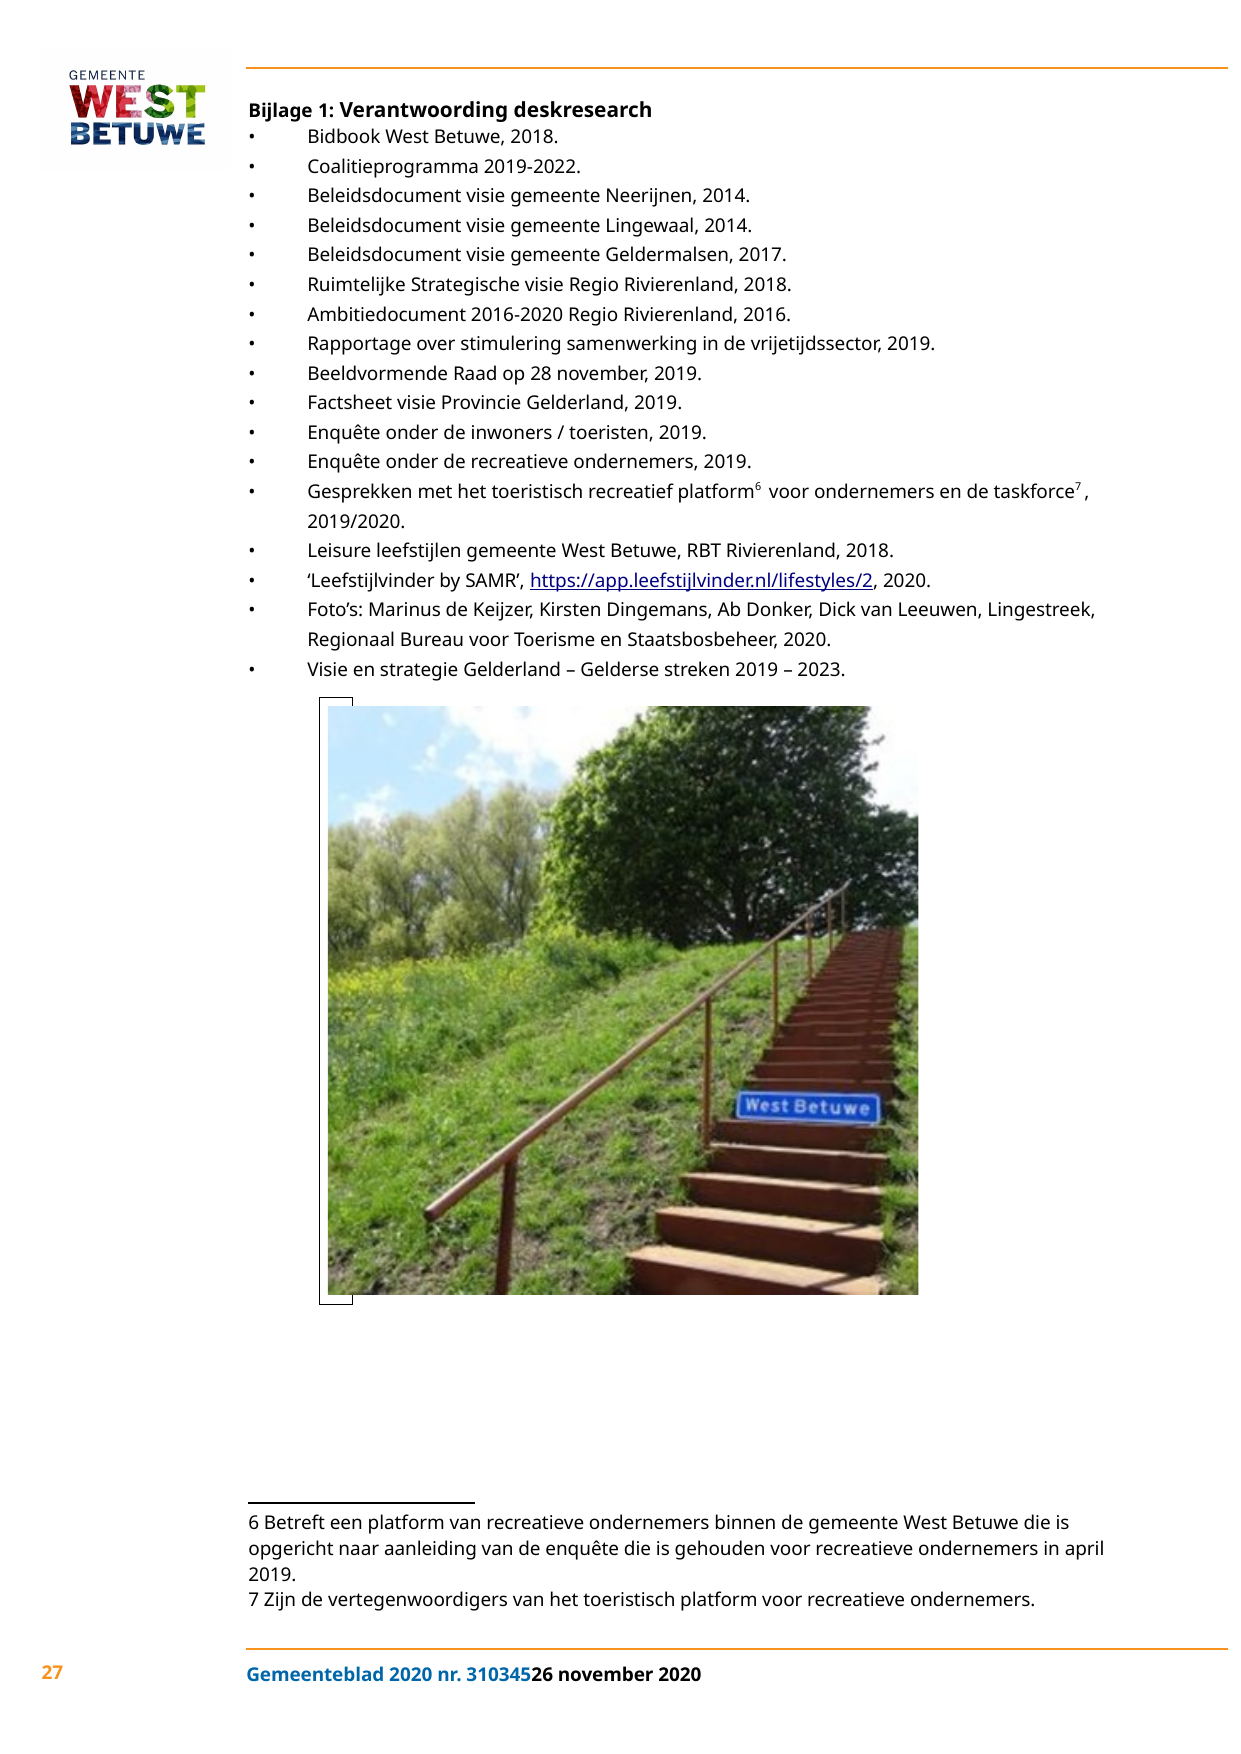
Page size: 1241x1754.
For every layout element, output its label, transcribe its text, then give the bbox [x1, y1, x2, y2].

list Gesprekken met het toeristisch recreatief platform voor ondernemers en de taskforce, 2019/2020. [248, 478, 1152, 534]
list ‘Leefstijlvinder by SAMR’, https://app.leefstijlvinder.nl/lifestyles/2, 2020. [248, 567, 1152, 593]
list Betreft een platform van recreatieve ondernemers binnen de gemeente West Betuwe die is opgericht naar aanleiding van de enquête die is gehouden voor recreatieve ondernemers in april 2019. [248, 1509, 1152, 1586]
list Enquête onder de inwoners / toeristen, 2019. [248, 419, 1152, 445]
picture [327, 706, 919, 1295]
text Bijlage 1: Verantwoording deskresearch [248, 95, 1152, 123]
list Beleidsdocument visie gemeente Lingewaal, 2014. [248, 212, 1152, 238]
list Foto’s: Marinus de Keijzer, Kirsten Dingemans, Ab Donker, Dick van Leeuwen, Lingestreek, Regionaal Bureau voor Toerisme en Staatsbosbeheer, 2020. [248, 597, 1152, 652]
list Visie en strategie Gelderland – Gelderse streken 2019 – 2023. [248, 656, 1152, 682]
list Bidbook West Betuwe, 2018. [248, 123, 1152, 149]
picture [41, 47, 231, 172]
list Factsheet visie Provincie Gelderland, 2019. [248, 389, 1152, 415]
list Coalitieprogramma 2019-2022. [248, 153, 1152, 179]
list Ambitiedocument 2016-2020 Regio Rivierenland, 2016. [248, 301, 1152, 327]
list Rapportage over stimulering samenwerking in de vrijetijdssector, 2019. [248, 330, 1152, 356]
list Zijn de vertegenwoordigers van het toeristisch platform voor recreatieve ondernemers. [248, 1586, 1152, 1612]
list Leisure leefstijlen gemeente West Betuwe, RBT Rivierenland, 2018. [248, 537, 1152, 563]
list Enquête onder de recreatieve ondernemers, 2019. [248, 449, 1152, 474]
list Beleidsdocument visie gemeente Geldermalsen, 2017. [248, 242, 1152, 267]
list Beleidsdocument visie gemeente Neerijnen, 2014. [248, 182, 1152, 208]
list Beeldvormende Raad op 28 november, 2019. [248, 360, 1152, 386]
list Ruimtelijke Strategische visie Regio Rivierenland, 2018. [248, 271, 1152, 297]
